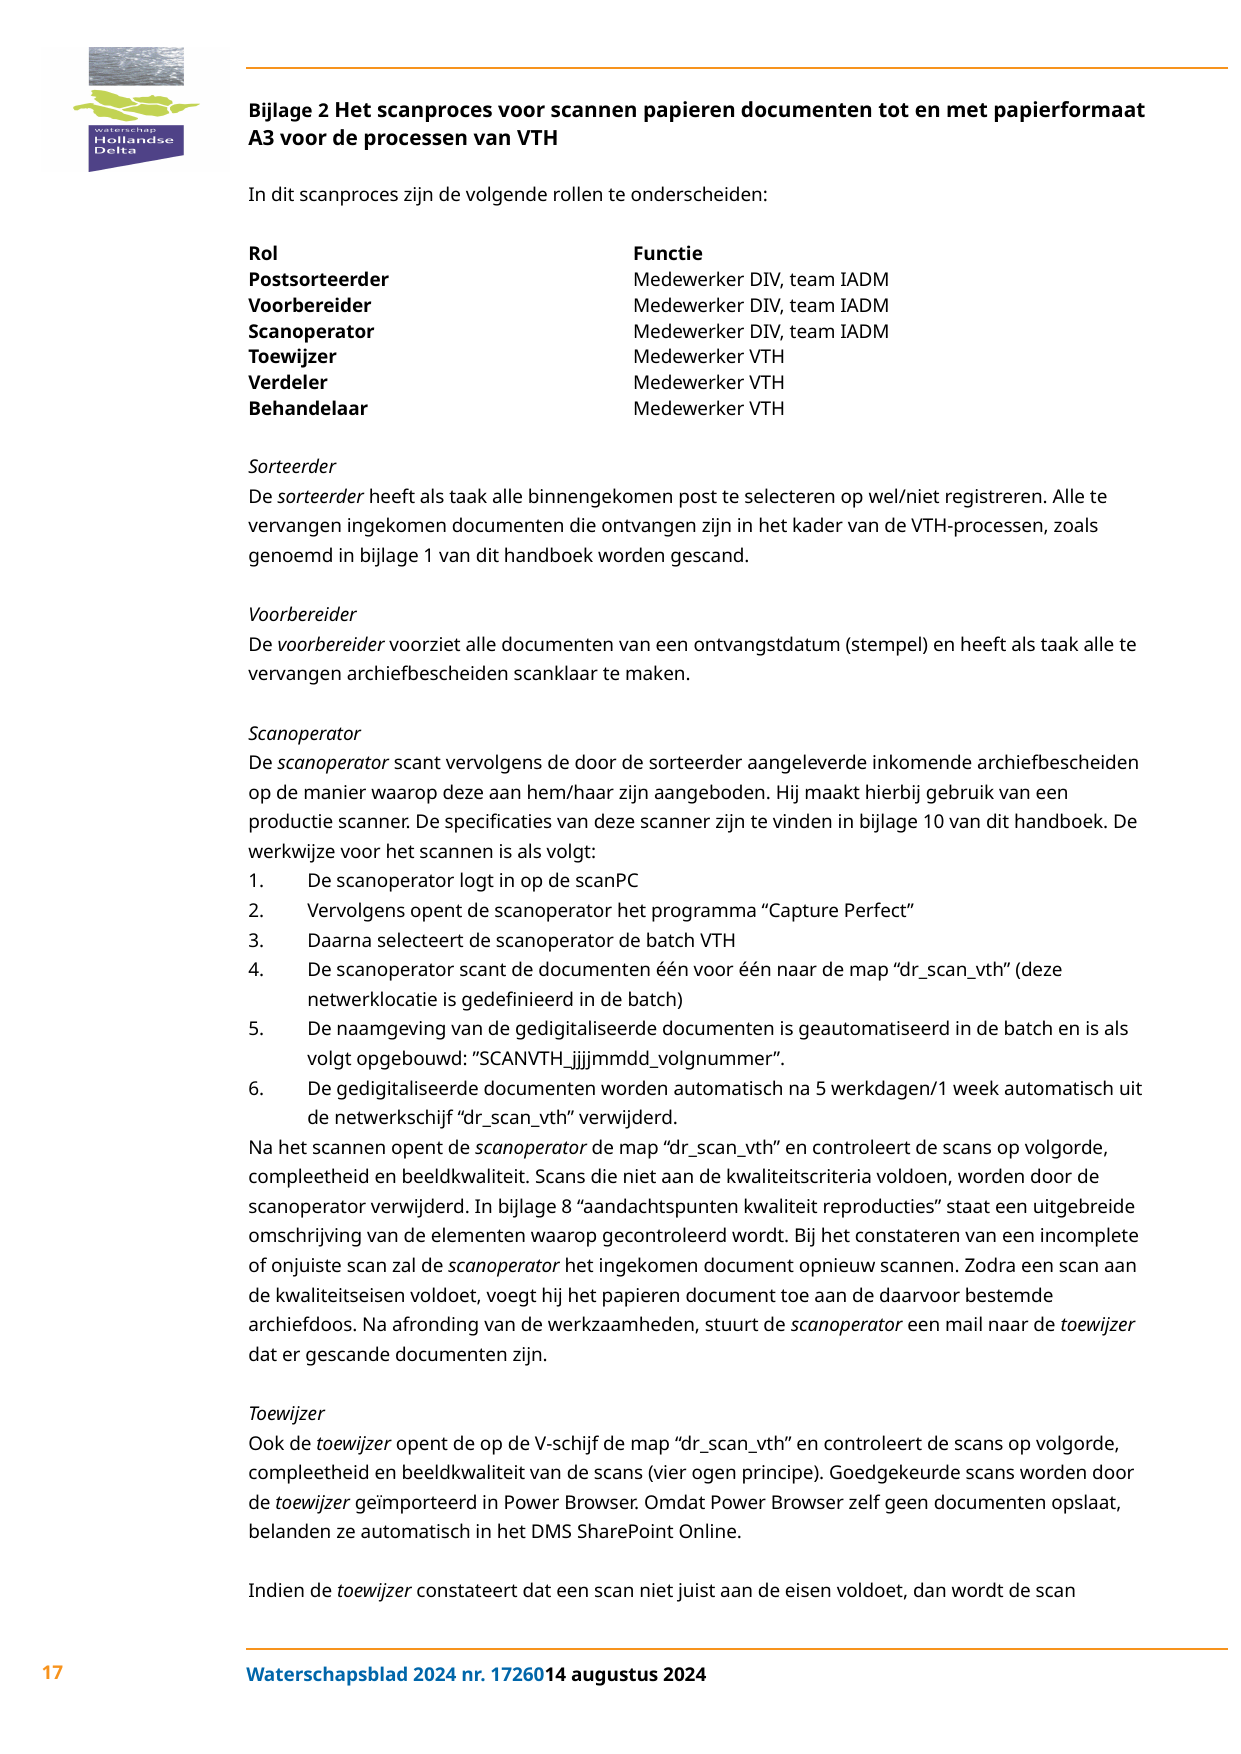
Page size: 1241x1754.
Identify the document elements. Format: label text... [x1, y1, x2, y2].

table_cell Postsorteerder [248, 266, 633, 292]
list Vervolgens opent de scanoperator het programma “Capture Perfect” [248, 897, 1152, 923]
text Bijlage 2 Het scanproces voor scannen papieren documenten tot en met papierformaat A3 voor de processen van VTH [248, 95, 1152, 152]
table_cell Medewerker VTH [633, 369, 1152, 395]
text Indien de toewijzer constateert dat een scan niet juist aan de eisen voldoet, dan wordt de scan [248, 1578, 1152, 1603]
table_cell Medewerker DIV, team IADM [633, 266, 1152, 292]
table_cell Scanoperator [248, 318, 633, 343]
table_header Functie [633, 241, 1152, 266]
text Na het scannen opent de scanoperator de map “dr_scan_vth” en controleert de scans op volgorde, compleetheid en beeldkwaliteit. Scans die niet aan de kwaliteitscriteria voldoen, worden door de scanoperator verwijderd. In bijlage 8 “aandachtspunten kwaliteit reproducties” staat een uitgebreide omschrijving van de elementen waarop gecontroleerd wordt. Bij het constateren van een incomplete of onjuiste scan zal de scanoperator het ingekomen document opnieuw scannen. Zodra een scan aan de kwaliteitseisen voldoet, voegt hij het papieren document toe aan de daarvoor bestemde archiefdoos. Na afronding van de werkzaamheden, stuurt de scanoperator een mail naar de toewijzer dat er gescande documenten zijn. [248, 1134, 1152, 1367]
table_cell Voorbereider [248, 292, 633, 318]
list Daarna selecteert de scanoperator de batch VTH [248, 927, 1152, 953]
table_header Rol [248, 241, 633, 266]
table_cell Medewerker VTH [633, 395, 1152, 421]
list De scanoperator scant de documenten één voor één naar de map “dr_scan_vth” (deze netwerklocatie is gedefinieerd in de batch) [248, 956, 1152, 1012]
list De gedigitaliseerde documenten worden automatisch na 5 werkdagen/1 week automatisch uit de netwerkschijf “dr_scan_vth” verwijderd. [248, 1075, 1152, 1130]
text Scanoperator [248, 720, 1152, 746]
table_cell Behandelaar [248, 395, 633, 421]
table_cell Toewijzer [248, 344, 633, 369]
text Voorbereider [248, 601, 1152, 627]
table_cell Medewerker VTH [633, 344, 1152, 369]
text Ook de toewijzer opent de op de V-schijf de map “dr_scan_vth” en controleert de scans op volgorde, compleetheid en beeldkwaliteit van de scans (vier ogen principe). Goedgekeurde scans worden door de toewijzer geïmporteerd in Power Browser. Omdat Power Browser zelf geen documenten opslaat, belanden ze automatisch in het DMS SharePoint Online. [248, 1430, 1152, 1544]
text Sorteerder [248, 453, 1152, 479]
list De naamgeving van de gedigitaliseerde documenten is geautomatiseerd in de batch en is als volgt opgebouwd: ”SCANVTH_jjjjmmdd_volgnummer”. [248, 1016, 1152, 1071]
text De scanoperator scant vervolgens de door de sorteerder aangeleverde inkomende archiefbescheiden op de manier waarop deze aan hem/haar zijn aangeboden. Hij maakt hierbij gebruik van een productie scanner. De specificaties van deze scanner zijn te vinden in bijlage 10 van dit handboek. De werkwijze voor het scannen is als volgt: [248, 749, 1152, 864]
table_cell Medewerker DIV, team IADM [633, 318, 1152, 343]
table_cell Verdeler [248, 369, 633, 395]
text De voorbereider voorziet alle documenten van een ontvangstdatum (stempel) en heeft als taak alle te vervangen archiefbescheiden scanklaar te maken. [248, 631, 1152, 686]
text In dit scanproces zijn de volgende rollen te onderscheiden: [248, 181, 1152, 207]
table_cell Medewerker DIV, team IADM [633, 292, 1152, 318]
text De sorteerder heeft als taak alle binnengekomen post te selecteren op wel/niet registreren. Alle te vervangen ingekomen documenten die ontvangen zijn in het kader van de VTH-processen, zoals genoemd in bijlage 1 van dit handboek worden gescand. [248, 483, 1152, 568]
picture [41, 47, 231, 172]
text Toewijzer [248, 1400, 1152, 1426]
list De scanoperator logt in op de scanPC [248, 868, 1152, 893]
